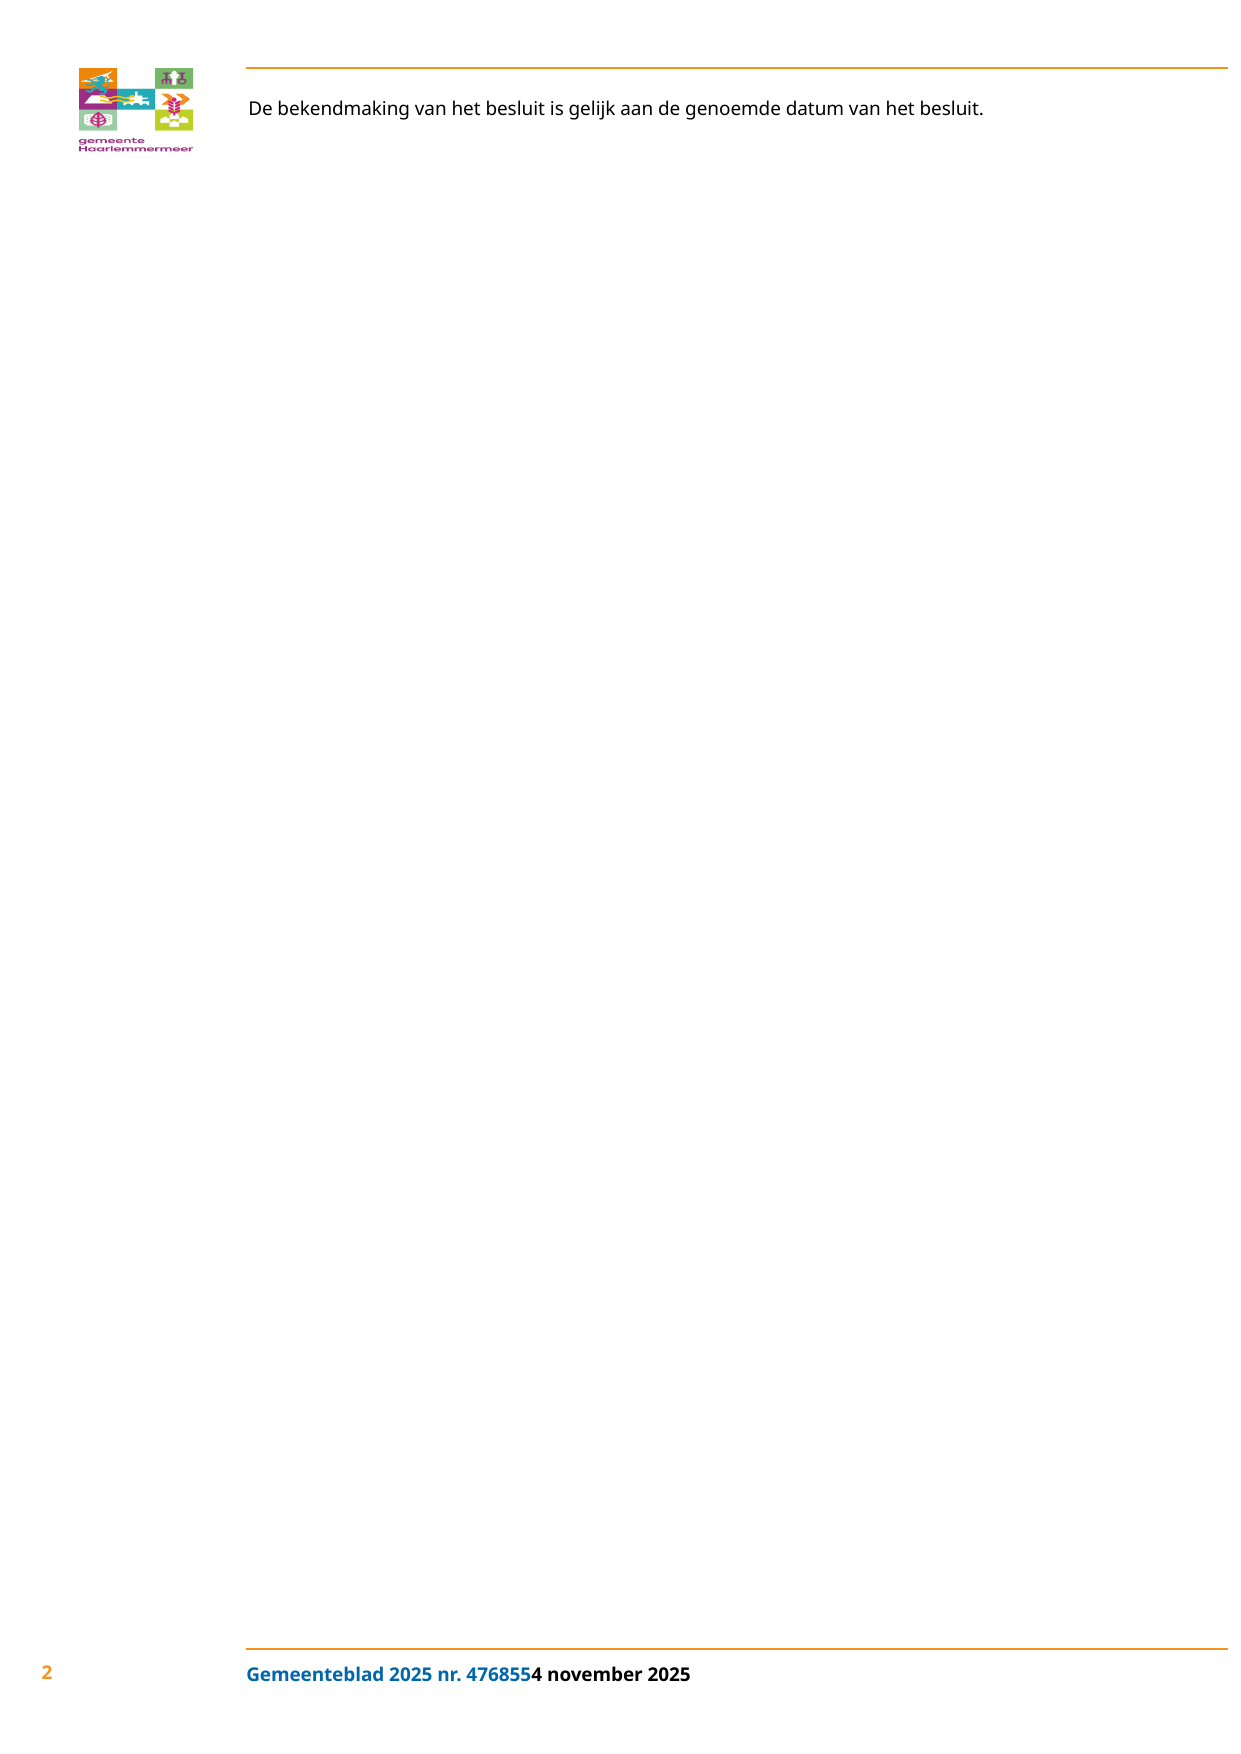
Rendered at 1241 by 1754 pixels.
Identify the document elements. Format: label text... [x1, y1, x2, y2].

picture [41, 47, 231, 172]
text De bekendmaking van het besluit is gelijk aan de genoemde datum van het besluit. [248, 95, 1152, 121]
